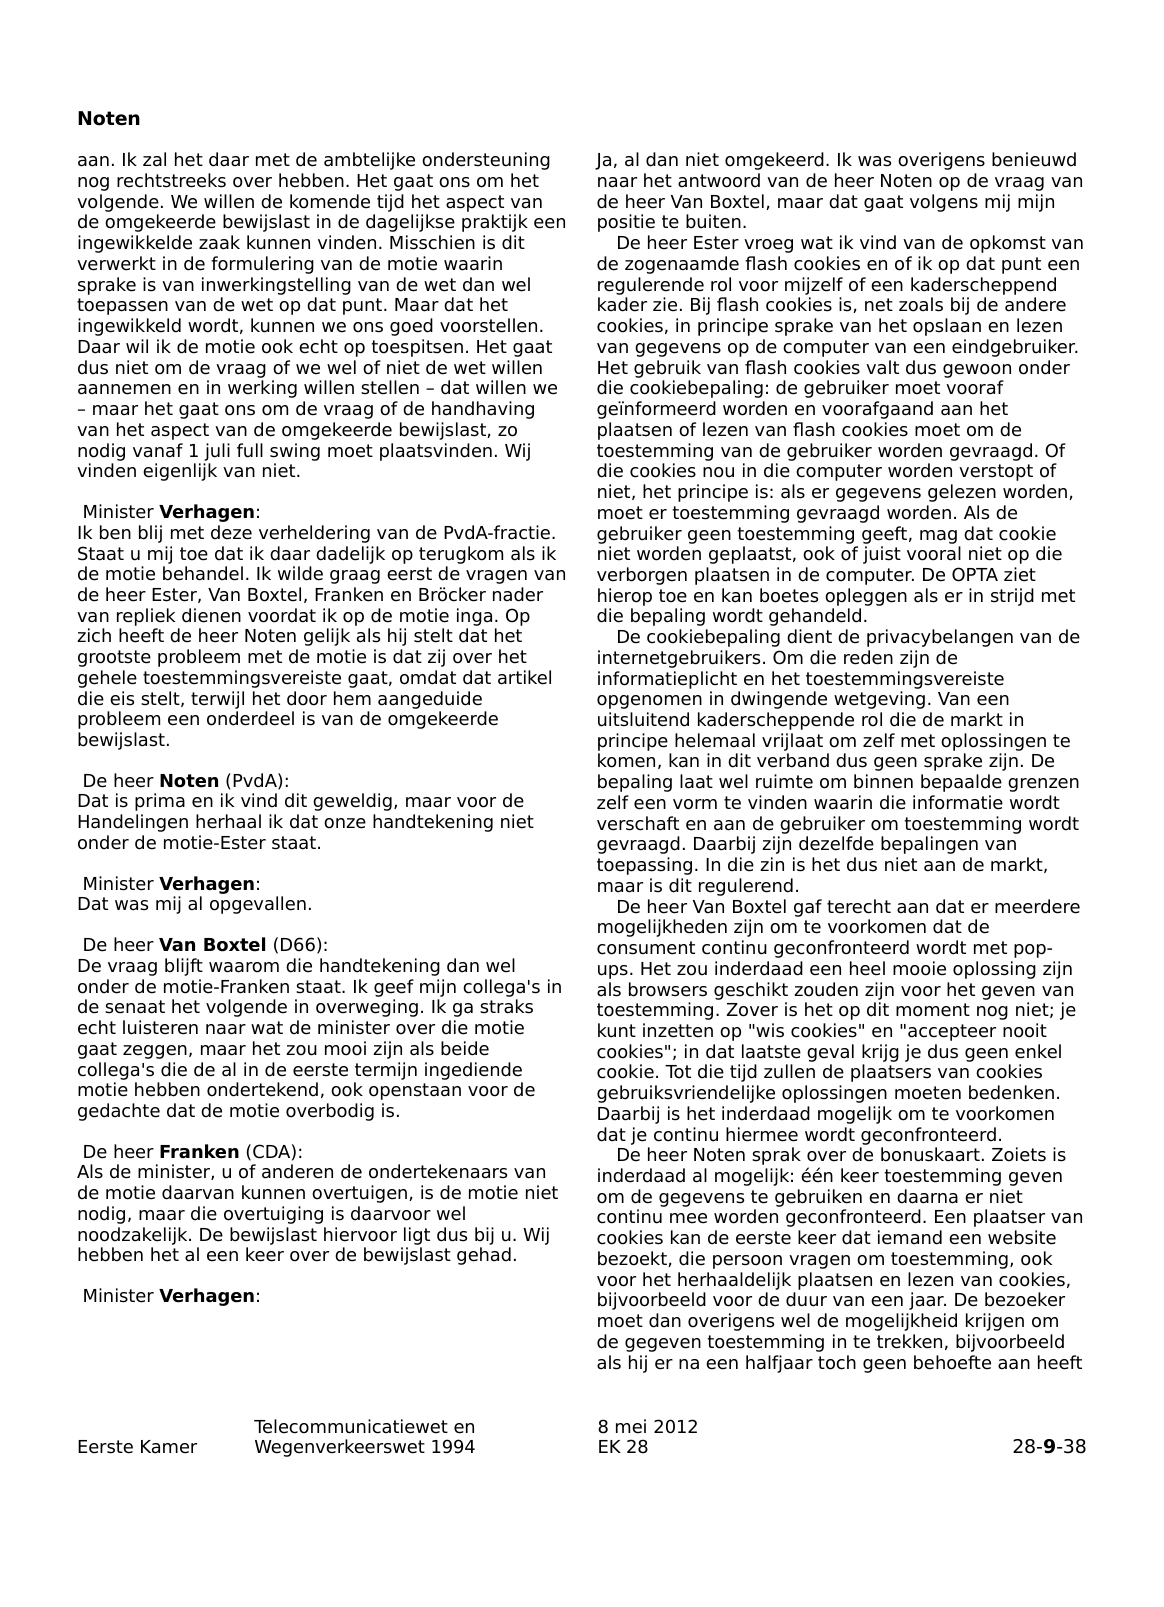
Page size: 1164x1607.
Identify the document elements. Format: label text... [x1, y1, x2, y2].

text De heer Van Boxtel gaf terecht aan dat er meerdere mogelijkheden zijn om te voorkomen dat de consument continu geconfronteerd wordt met pop-ups. Het zou inderdaad een heel mooie oplossing zijn als browsers geschikt zouden zijn voor het geven van toestemming. Zover is het op dit moment nog niet; je kunt inzetten op "wis cookies" en "accepteer nooit cookies"; in dat laatste geval krijg je dus geen enkel cookie. Tot die tijd zullen de plaatsers van cookies gebruiksvriendelijke oplossingen moeten bedenken. Daarbij is het inderdaad mogelijk om te voorkomen dat je continu hiermee wordt geconfronteerd. [596, 896, 1087, 1145]
text Ja, al dan niet omgekeerd. Ik was overigens benieuwd naar het antwoord van de heer Noten op de vraag van de heer Van Boxtel, maar dat gaat volgens mij mijn positie te buiten. [596, 150, 1087, 233]
text De vraag blijft waarom die handtekening dan wel onder de motie-Franken staat. Ik geef mijn collega's in de senaat het volgende in overweging. Ik ga straks echt luisteren naar wat de minister over die motie gaat zeggen, maar het zou mooi zijn als beide collega's die de al in de eerste termijn ingediende motie hebben ondertekend, ook openstaan voor de gedachte dat de motie overbodig is. [77, 956, 567, 1122]
text De heer Noten sprak over de bonuskaart. Zoiets is inderdaad al mogelijk: één keer toestemming geven om de gegevens te gebruiken en daarna er niet continu mee worden geconfronteerd. Een plaatser van cookies kan de eerste keer dat iemand een website bezoekt, die persoon vragen om toestemming, ook voor het herhaaldelijk plaatsen en lezen van cookies, bijvoorbeeld voor de duur van een jaar. De bezoeker moet dan overigens wel de mogelijkheid krijgen om de gegeven toestemming in te trekken, bijvoorbeeld als hij er na een halfjaar toch geen behoefte aan heeft [596, 1145, 1087, 1373]
text Dat is prima en ik vind dit geweldig, maar voor de Handelingen herhaal ik dat onze handtekening niet onder de motie-Ester staat. [77, 791, 567, 853]
text Minister Verhagen: [77, 502, 567, 523]
text aan. Ik zal het daar met de ambtelijke ondersteuning nog rechtstreeks over hebben. Het gaat ons om het volgende. We willen de komende tijd het aspect van de omgekeerde bewijslast in de dagelijkse praktijk een ingewikkelde zaak kunnen vinden. Misschien is dit verwerkt in de formulering van de motie waarin sprake is van inwerkingstelling van de wet dan wel toepassen van de wet op dat punt. Maar dat het ingewikkeld wordt, kunnen we ons goed voorstellen. Daar wil ik de motie ook echt op toespitsen. Het gaat dus niet om de vraag of we wel of niet de wet willen aannemen en in werking willen stellen – dat willen we – maar het gaat ons om de vraag of de handhaving van het aspect van de omgekeerde bewijslast, zo nodig vanaf 1 juli full swing moet plaatsvinden. Wij vinden eigenlijk van niet. [77, 150, 567, 482]
text De cookiebepaling dient de privacybelangen van de internetgebruikers. Om die reden zijn de informatieplicht en het toestemmingsvereiste opgenomen in dwingende wetgeving. Van een uitsluitend kaderscheppende rol die de markt in principe helemaal vrijlaat om zelf met oplossingen te komen, kan in dit verband dus geen sprake zijn. De bepaling laat wel ruimte om binnen bepaalde grenzen zelf een vorm te vinden waarin die informatie wordt verschaft en aan de gebruiker om toestemming wordt gevraagd. Daarbij zijn dezelfde bepalingen van toepassing. In die zin is het dus niet aan de markt, maar is dit regulerend. [596, 627, 1087, 896]
text Dat was mij al opgevallen. [77, 894, 567, 915]
text De heer Van Boxtel (D66): [77, 935, 567, 956]
text De heer Ester vroeg wat ik vind van de opkomst van de zogenaamde flash cookies en of ik op dat punt een regulerende rol voor mijzelf of een kaderscheppend kader zie. Bij flash cookies is, net zoals bij de andere cookies, in principe sprake van het opslaan en lezen van gegevens op de computer van een eindgebruiker. Het gebruik van flash cookies valt dus gewoon onder die cookiebepaling: de gebruiker moet vooraf geïnformeerd worden en voorafgaand aan het plaatsen of lezen van flash cookies moet om de toestemming van de gebruiker worden gevraagd. Of die cookies nou in die computer worden verstopt of niet, het principe is: als er gegevens gelezen worden, moet er toestemming gevraagd worden. Als de gebruiker geen toestemming geeft, mag dat cookie niet worden geplaatst, ook of juist vooral niet op die verborgen plaatsen in de computer. De OPTA ziet hierop toe en kan boetes opleggen als er in strijd met die bepaling wordt gehandeld. [596, 233, 1087, 627]
text Ik ben blij met deze verheldering van de PvdA-fractie. Staat u mij toe dat ik daar dadelijk op terugkom als ik de motie behandel. Ik wilde graag eerst de vragen van de heer Ester, Van Boxtel, Franken en Bröcker nader van repliek dienen voordat ik op de motie inga. Op zich heeft de heer Noten gelijk als hij stelt dat het grootste probleem met de motie is dat zij over het gehele toestemmingsvereiste gaat, omdat dat artikel die eis stelt, terwijl het door hem aangeduide probleem een onderdeel is van de omgekeerde bewijslast. [77, 523, 567, 751]
text De heer Franken (CDA): [77, 1142, 567, 1162]
text Minister Verhagen: [77, 873, 567, 894]
text Als de minister, u of anderen de ondertekenaars van de motie daarvan kunnen overtuigen, is de motie niet nodig, maar die overtuiging is daarvoor wel noodzakelijk. De bewijslast hiervoor ligt dus bij u. Wij hebben het al een keer over de bewijslast gehad. [77, 1162, 567, 1266]
text Minister Verhagen: [77, 1286, 567, 1307]
text De heer Noten (PvdA): [77, 771, 567, 791]
